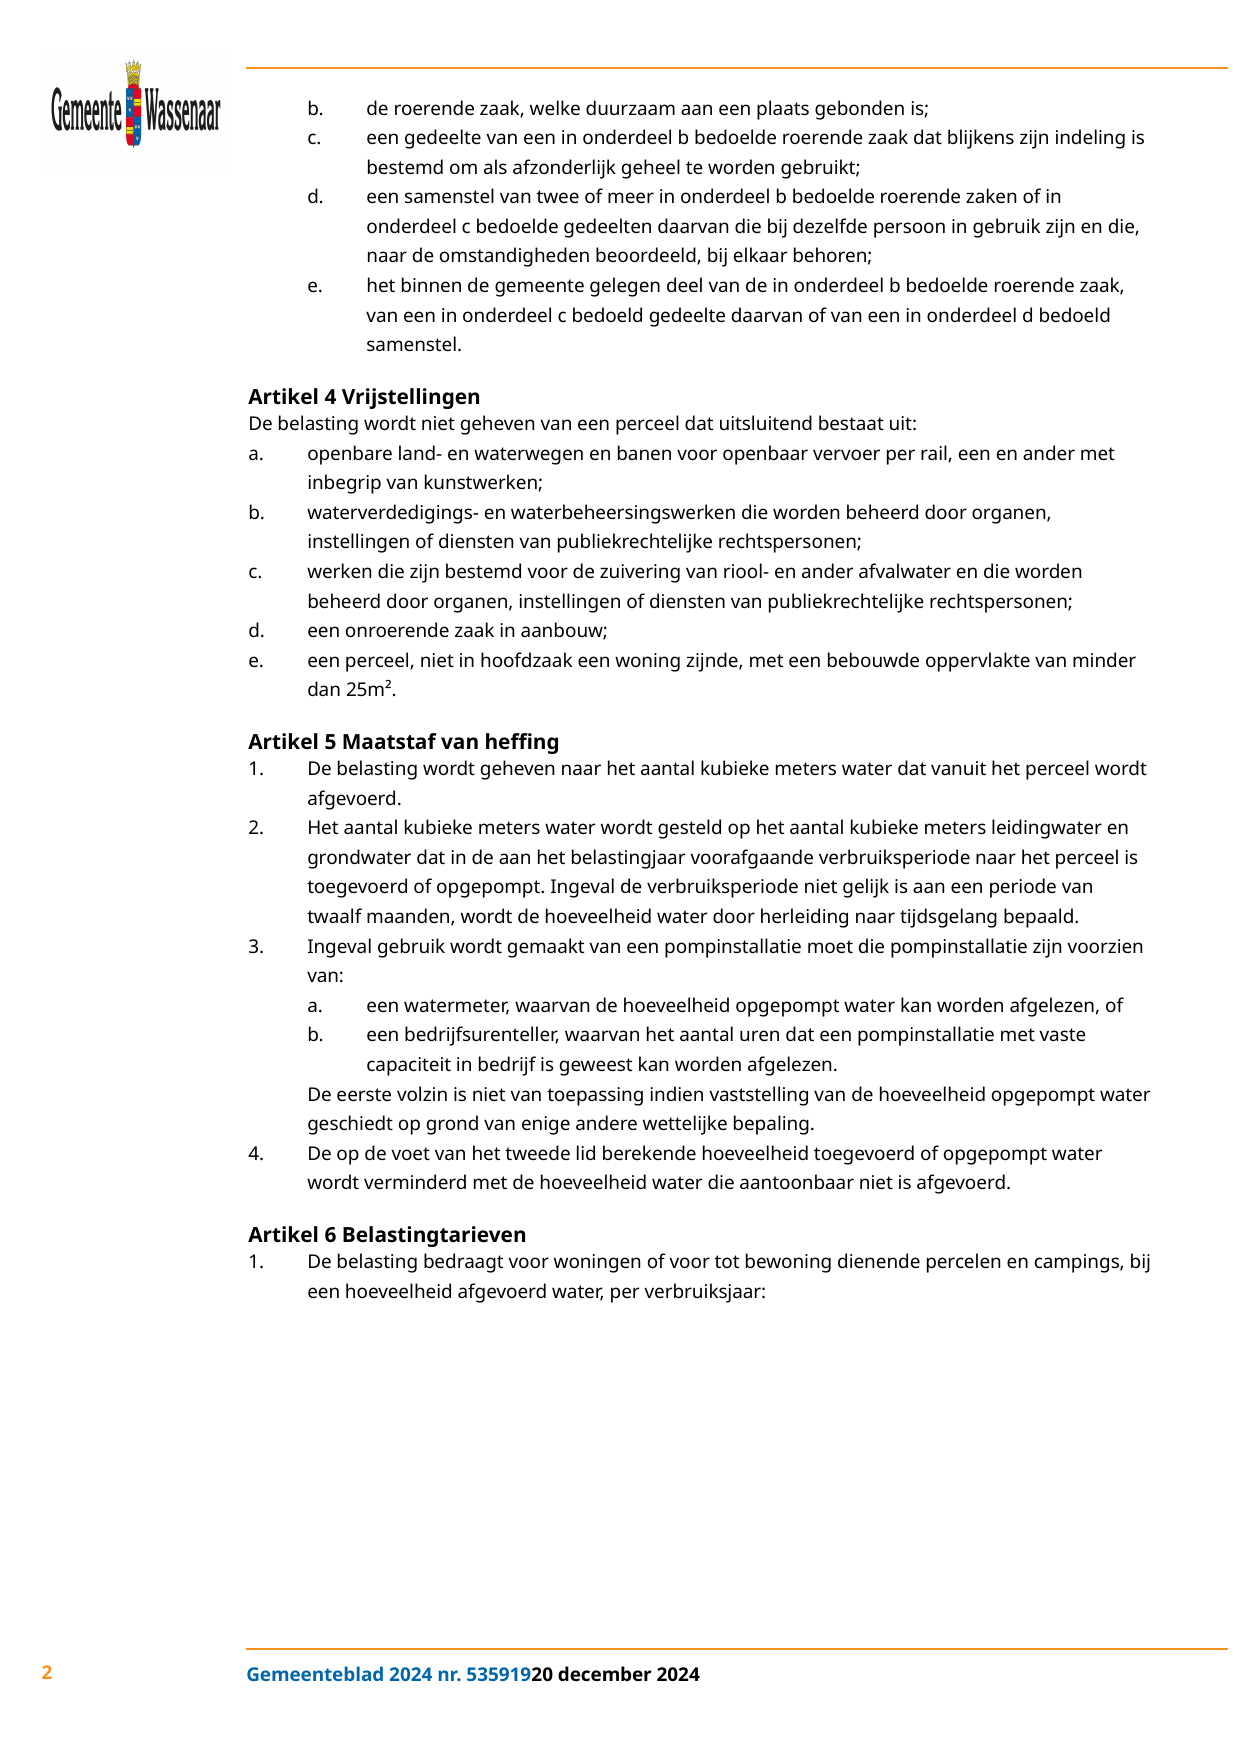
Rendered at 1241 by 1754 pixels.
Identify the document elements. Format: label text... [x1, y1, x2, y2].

text De belasting wordt niet geheven van een perceel dat uitsluitend bestaat uit: [248, 410, 1152, 436]
list een samenstel van twee of meer in onderdeel b bedoelde roerende zaken of in onderdeel c bedoelde gedeelten daarvan die bij dezelfde persoon in gebruik zijn en die, naar de omstandigheden beoordeeld, bij elkaar behoren; [307, 183, 1152, 268]
list een onroerende zaak in aanbouw; [248, 617, 1152, 643]
text Artikel 5 Maatstaf van heffing [248, 727, 1152, 755]
list Ingeval gebruik wordt gemaakt van een pompinstallatie moet die pompinstallatie zijn voorzien van: [248, 933, 1152, 988]
list het binnen de gemeente gelegen deel van de in onderdeel b bedoelde roerende zaak, van een in onderdeel c bedoeld gedeelte daarvan of van een in onderdeel d bedoeld samenstel. [307, 272, 1152, 357]
list een perceel, niet in hoofdzaak een woning zijnde, met een bebouwde oppervlakte van minder dan 25m². [248, 647, 1152, 702]
list openbare land- en waterwegen en banen voor openbaar vervoer per rail, een en ander met inbegrip van kunstwerken; [248, 440, 1152, 495]
list Het aantal kubieke meters water wordt gesteld op het aantal kubieke meters leidingwater en grondwater dat in de aan het belastingjaar voorafgaande verbruiksperiode naar het perceel is toegevoerd of opgepompt. Ingeval de verbruiksperiode niet gelijk is aan een periode van twaalf maanden, wordt de hoeveelheid water door herleiding naar tijdsgelang bepaald. [248, 814, 1152, 929]
list De op de voet van het tweede lid berekende hoeveelheid toegevoerd of opgepompt water wordt verminderd met de hoeveelheid water die aantoonbaar niet is afgevoerd. [248, 1140, 1152, 1195]
list De eerste volzin is niet van toepassing indien vaststelling van de hoeveelheid opgepompt water geschiedt op grond van enige andere wettelijke bepaling. [248, 1081, 1152, 1136]
list waterverdedigings- en waterbeheersingswerken die worden beheerd door organen, instellingen of diensten van publiekrechtelijke rechtspersonen; [248, 499, 1152, 554]
list werken die zijn bestemd voor de zuivering van riool- en ander afvalwater en die worden beheerd door organen, instellingen of diensten van publiekrechtelijke rechtspersonen; [248, 558, 1152, 613]
list De belasting wordt geheven naar het aantal kubieke meters water dat vanuit het perceel wordt afgevoerd. [248, 755, 1152, 811]
list een gedeelte van een in onderdeel b bedoelde roerende zaak dat blijkens zijn indeling is bestemd om als afzonderlijk geheel te worden gebruikt; [307, 124, 1152, 180]
list de roerende zaak, welke duurzaam aan een plaats gebonden is; [307, 95, 1152, 121]
picture [41, 47, 231, 172]
list een watermeter, waarvan de hoeveelheid opgepompt water kan worden afgelezen, of [307, 992, 1152, 1018]
list een bedrijfsurenteller, waarvan het aantal uren dat een pompinstallatie met vaste capaciteit in bedrijf is geweest kan worden afgelezen. [307, 1022, 1152, 1077]
text Artikel 6 Belastingtarieven [248, 1220, 1152, 1248]
list De belasting bedraagt voor woningen of voor tot bewoning dienende percelen en campings, bij een hoeveelheid afgevoerd water, per verbruiksjaar: [248, 1248, 1152, 1304]
text Artikel 4 Vrijstellingen [248, 382, 1152, 410]
